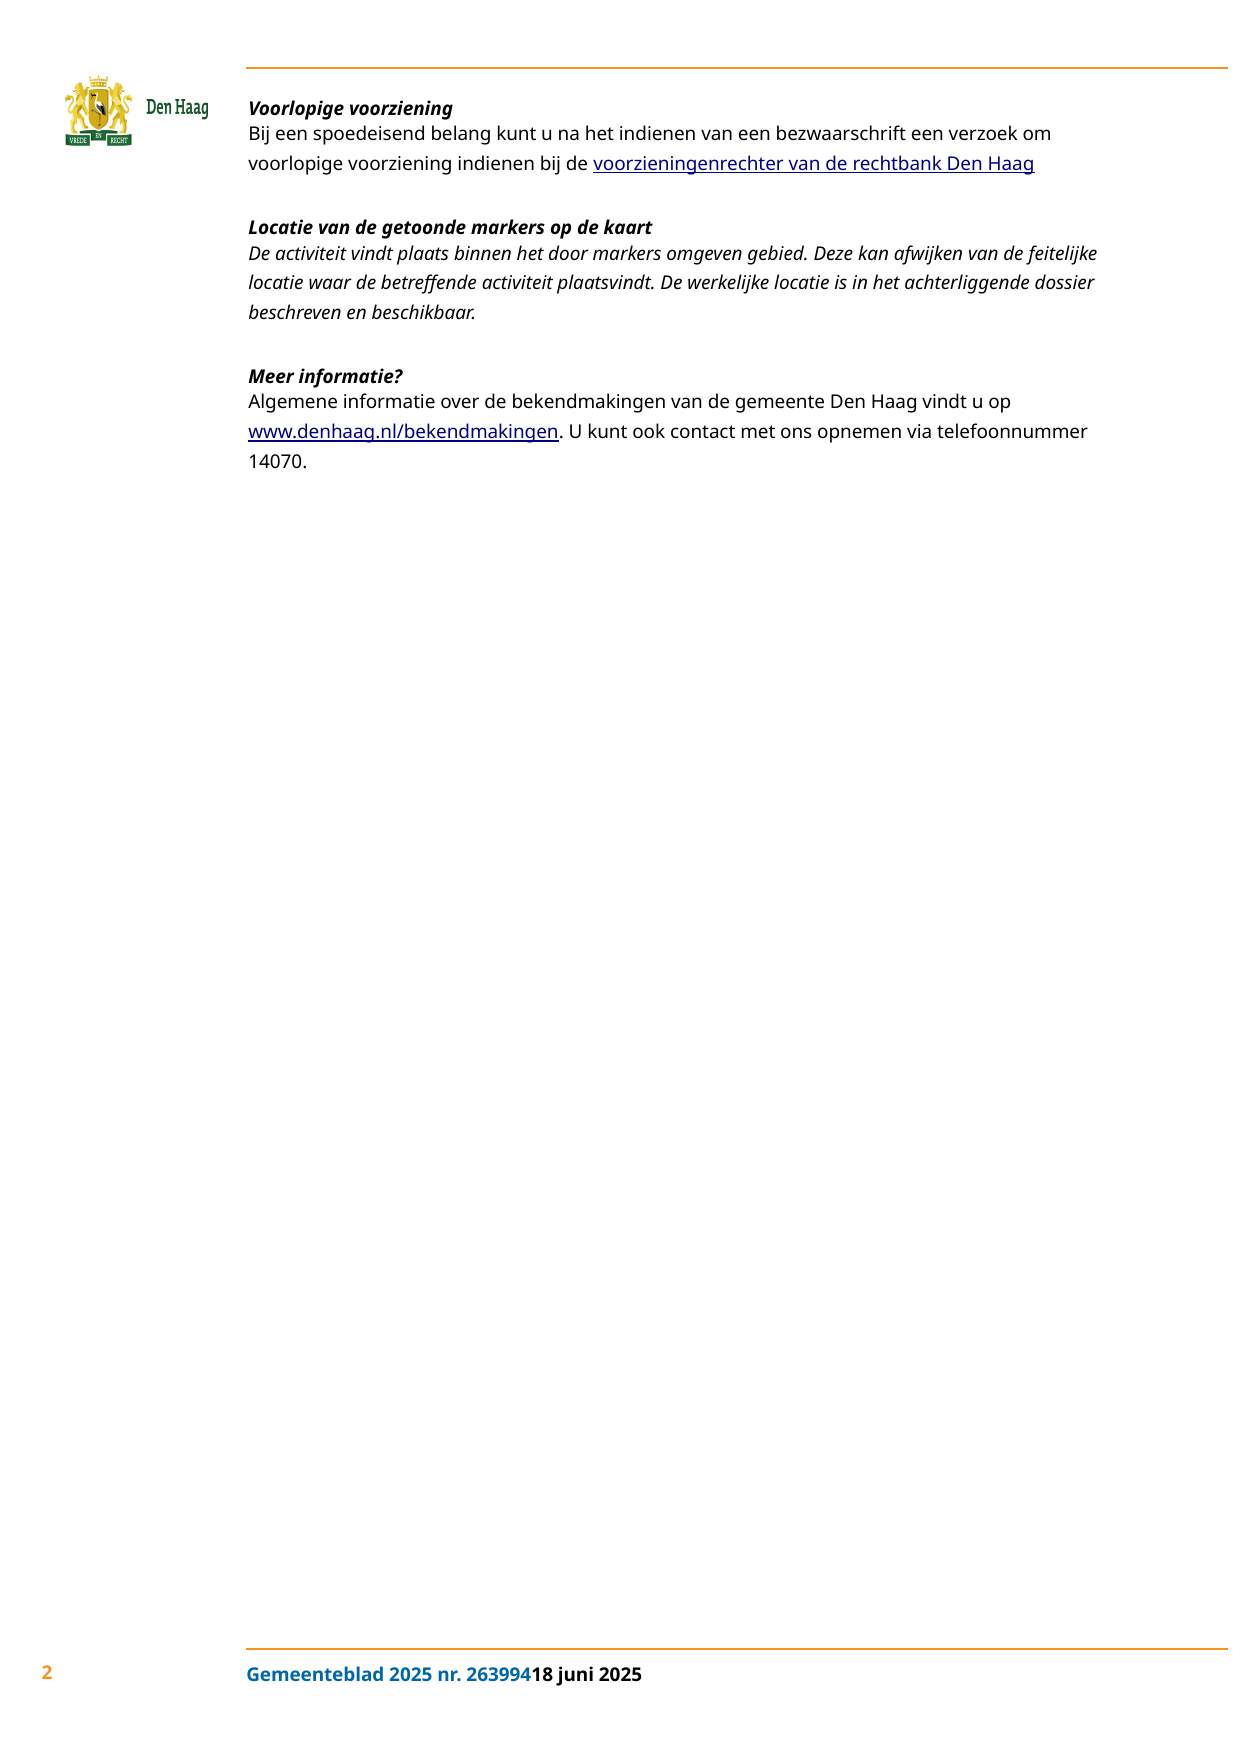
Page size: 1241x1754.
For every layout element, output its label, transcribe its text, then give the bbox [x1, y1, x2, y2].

picture [41, 47, 231, 172]
text Voorlopige voorziening [248, 95, 1152, 121]
text De activiteit vindt plaats binnen het door markers omgeven gebied. Deze kan afwijken van de feitelijke locatie waar de betreffende activiteit plaatsvindt. De werkelijke locatie is in het achterliggende dossier beschreven en beschikbaar. [248, 240, 1152, 325]
text Algemene informatie over de bekendmakingen van de gemeente Den Haag vindt u op www.denhaag.nl/bekendmakingen. U kunt ook contact met ons opnemen via telefoonnummer 14070. [248, 389, 1152, 473]
text Bij een spoedeisend belang kunt u na het indienen van een bezwaarschrift een verzoek om voorlopige voorziening indienen bij de voorzieningenrechter van de rechtbank Den Haag [248, 121, 1152, 176]
text Meer informatie? [248, 363, 1152, 389]
text Locatie van de getoonde markers op de kaart [248, 214, 1152, 240]
